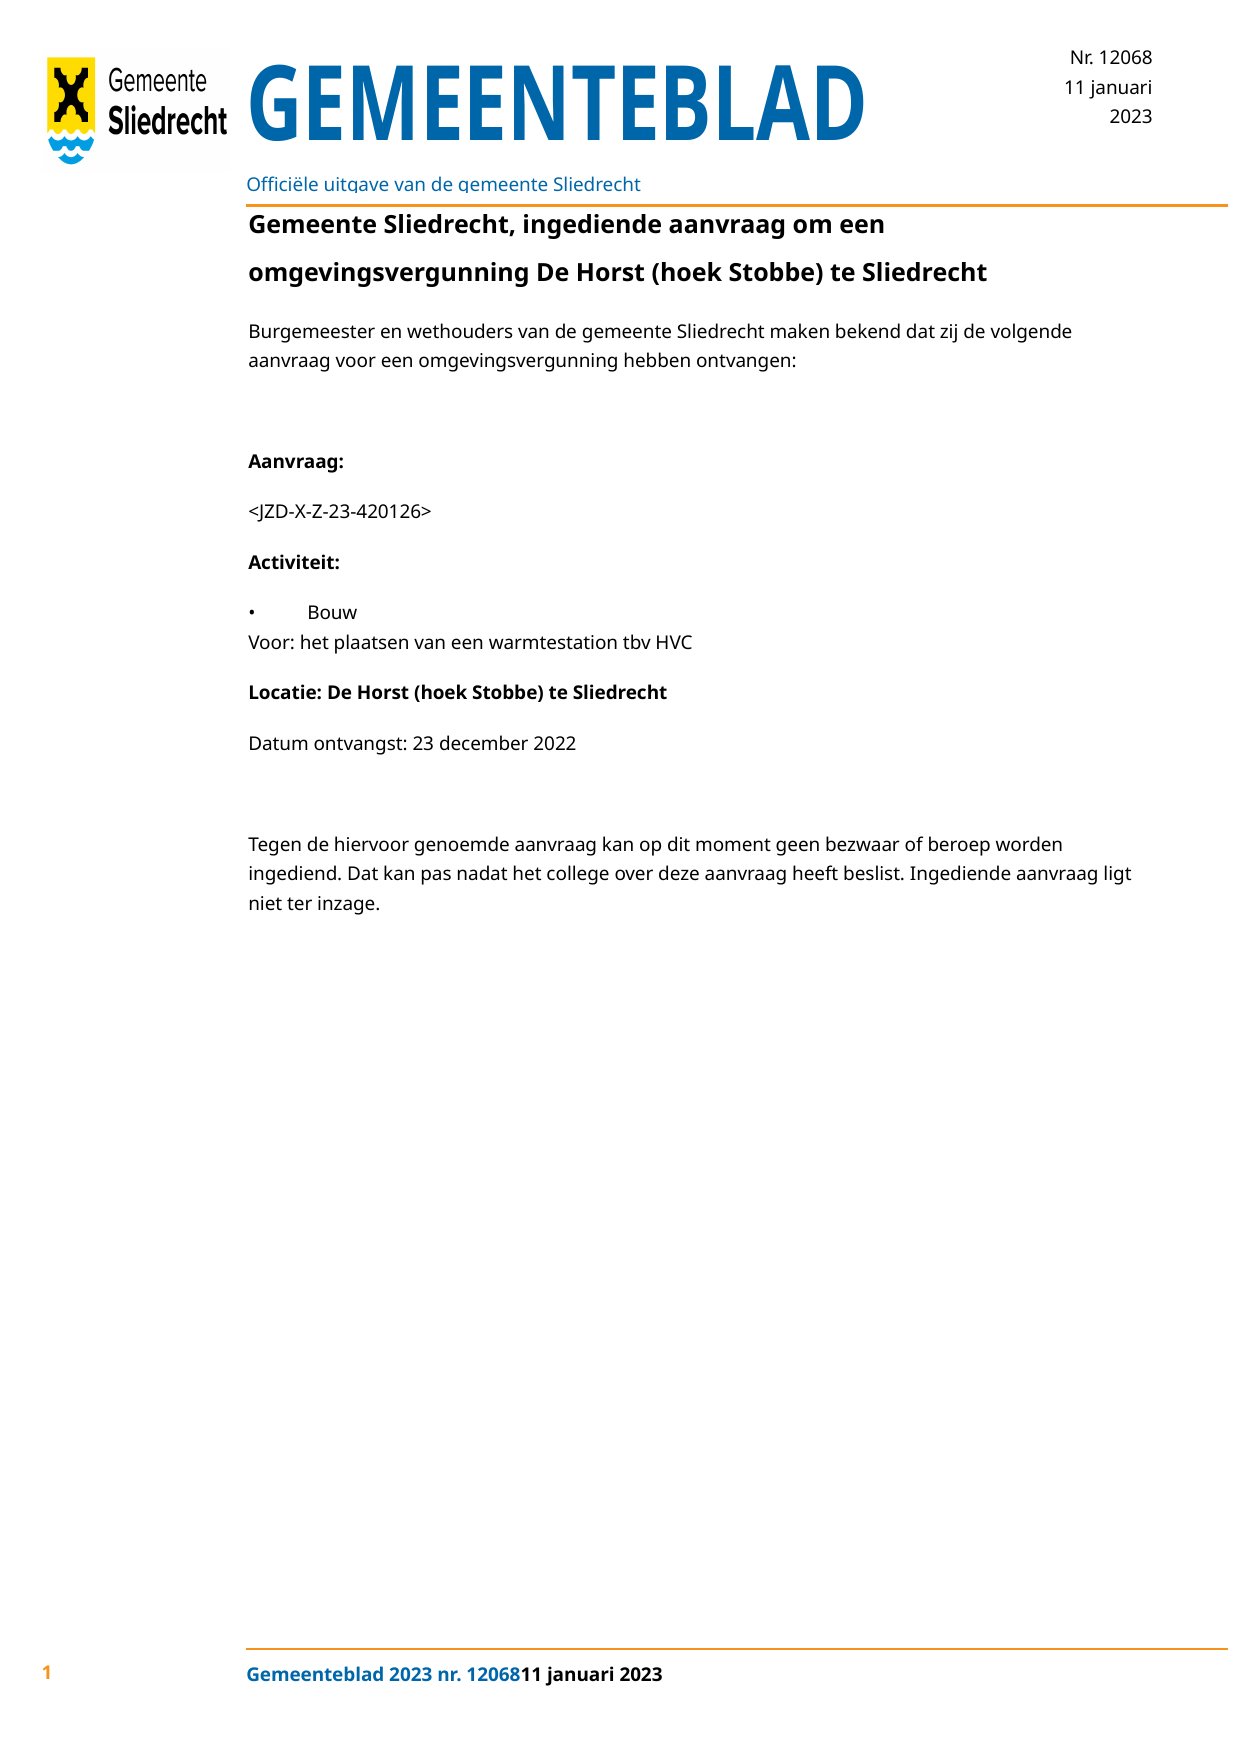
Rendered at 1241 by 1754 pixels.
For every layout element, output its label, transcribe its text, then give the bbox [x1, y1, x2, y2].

text Datum ontvangst: 23 december 2022 [248, 730, 1152, 756]
text Burgemeester en wethouders van de gemeente Sliedrecht maken bekend dat zij de volgende aanvraag voor een omgevingsvergunning hebben ontvangen: [248, 318, 1152, 373]
text Voor: het plaatsen van een warmtestation tbv HVC [248, 629, 1152, 655]
text Aanvraag: [248, 448, 1152, 474]
text Gemeente Sliedrecht, ingediende aanvraag om een omgevingsvergunning De Horst (hoek Stobbe) te Sliedrecht [248, 207, 1152, 288]
text Activiteit: [248, 549, 1152, 575]
text Locatie: De Horst (hoek Stobbe) te Sliedrecht [248, 679, 1152, 705]
text <JZD-X-Z-23-420126> [248, 499, 1152, 524]
picture [41, 47, 231, 172]
text Tegen de hiervoor genoemde aanvraag kan op dit moment geen bezwaar of beroep worden ingediend. Dat kan pas nadat het college over deze aanvraag heeft beslist. Ingediende aanvraag ligt niet ter inzage. [248, 831, 1152, 916]
list Bouw [248, 599, 1152, 625]
